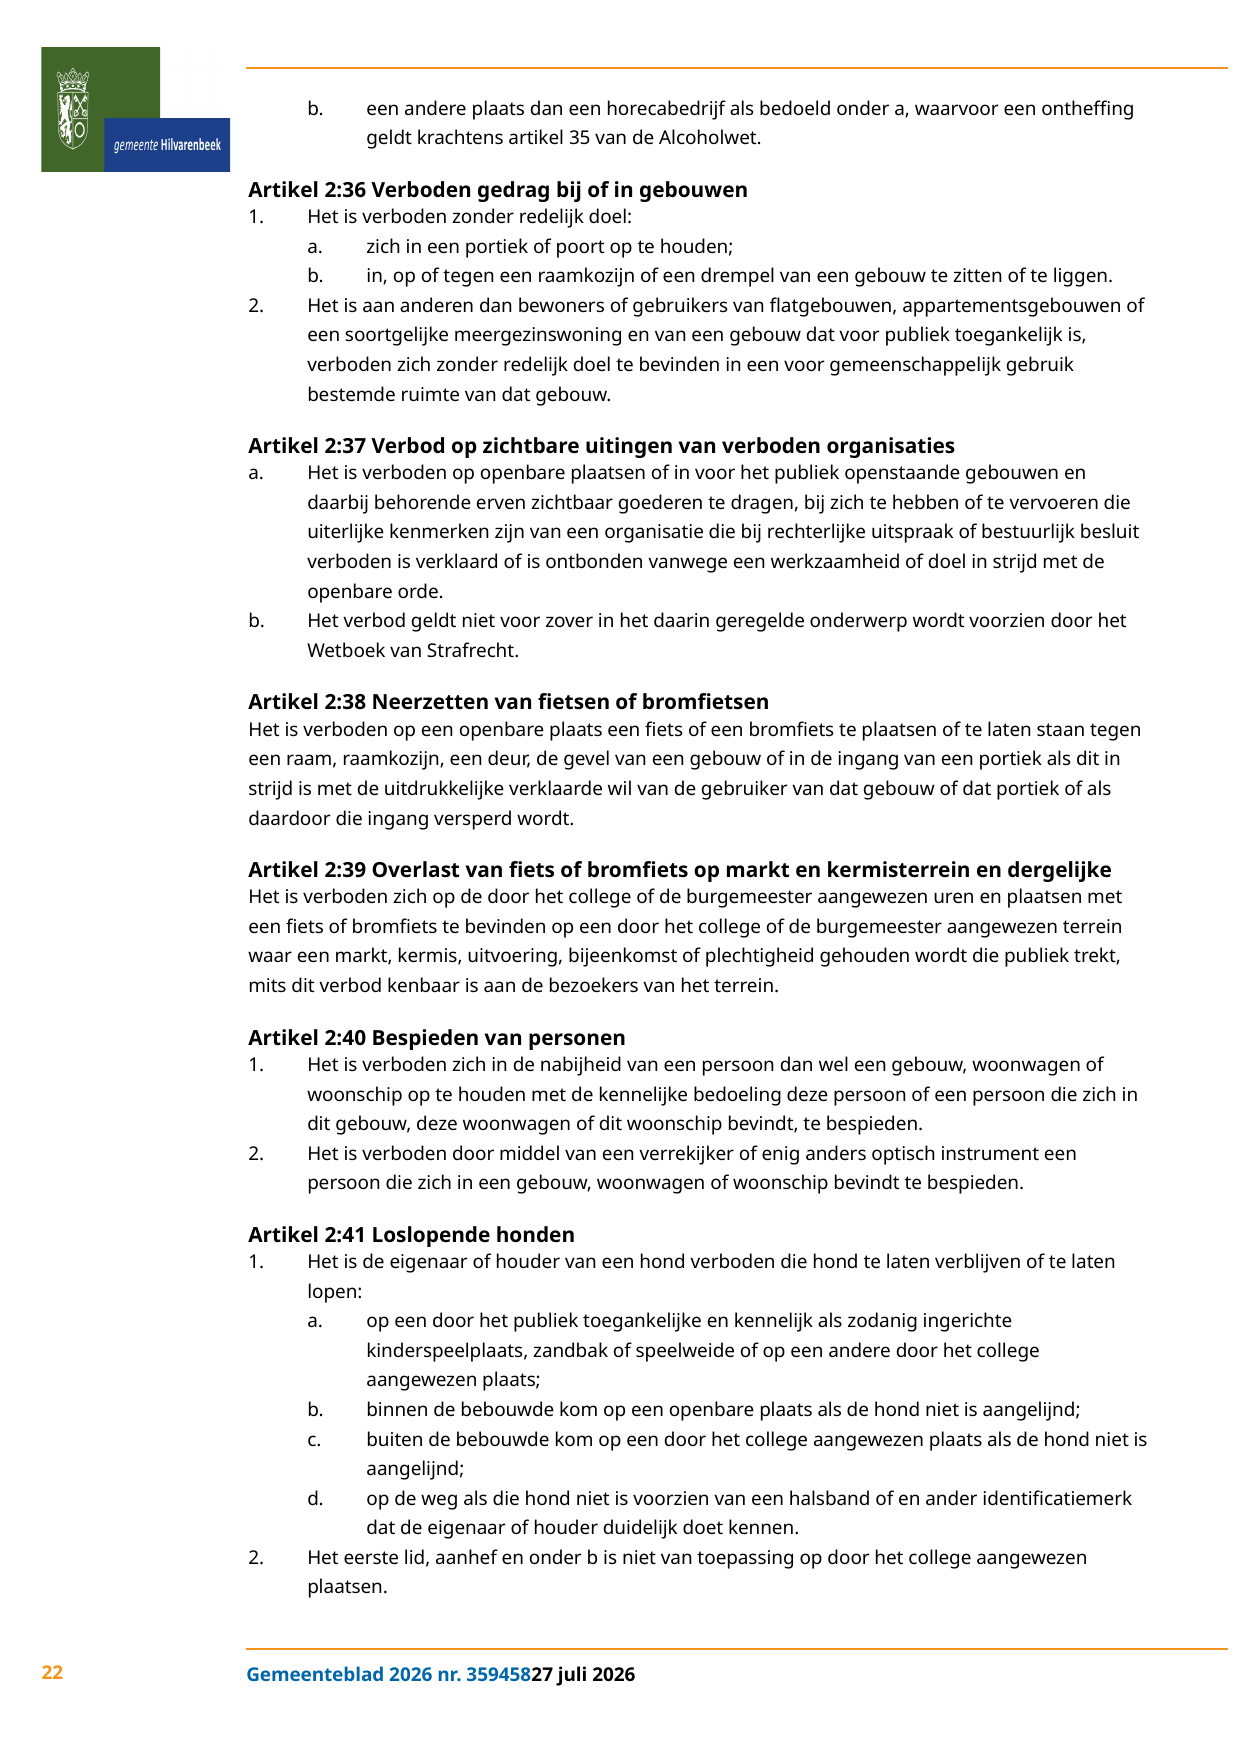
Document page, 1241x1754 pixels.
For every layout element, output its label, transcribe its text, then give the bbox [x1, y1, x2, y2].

text Artikel 2:36 Verboden gedrag bij of in gebouwen [248, 175, 1152, 203]
text Het is verboden zich op de door het college of de burgemeester aangewezen uren en plaatsen met een fiets of bromfiets te bevinden op een door het college of de burgemeester aangewezen terrein waar een markt, kermis, uitvoering, bijeenkomst of plechtigheid gehouden wordt die publiek trekt, mits dit verbod kenbaar is aan de bezoekers van het terrein. [248, 883, 1152, 998]
list Het is verboden zich in de nabijheid van een persoon dan wel een gebouw, woonwagen of woonschip op te houden met de kennelijke bedoeling deze persoon of een persoon die zich in dit gebouw, deze woonwagen of dit woonschip bevindt, te bespieden. [248, 1051, 1152, 1136]
list op de weg als die hond niet is voorzien van een halsband of en ander identificatiemerk dat de eigenaar of houder duidelijk doet kennen. [307, 1485, 1152, 1540]
list een andere plaats dan een horecabedrijf als bedoeld onder a, waarvoor een ontheffing geldt krachtens artikel 35 van de Alcoholwet. [307, 95, 1152, 150]
text Het is verboden op een openbare plaats een fiets of een bromfiets te plaatsen of te laten staan tegen een raam, raamkozijn, een deur, de gevel van een gebouw of in de ingang van een portiek als dit in strijd is met de uitdrukkelijke verklaarde wil van de gebruiker van dat gebouw of dat portiek of als daardoor die ingang versperd wordt. [248, 716, 1152, 830]
list buiten de bebouwde kom op een door het college aangewezen plaats als de hond niet is aangelijnd; [307, 1426, 1152, 1481]
list Het is verboden door middel van een verrekijker of enig anders optisch instrument een persoon die zich in een gebouw, woonwagen of woonschip bevindt te bespieden. [248, 1140, 1152, 1195]
text Artikel 2:37 Verbod op zichtbare uitingen van verboden organisaties [248, 431, 1152, 459]
list Het is verboden zonder redelijk doel: [248, 203, 1152, 229]
text Artikel 2:39 Overlast van fiets of bromfiets op markt en kermisterrein en dergelijke [248, 855, 1152, 883]
list binnen de bebouwde kom op een openbare plaats als de hond niet is aangelijnd; [307, 1396, 1152, 1422]
list Het is verboden op openbare plaatsen of in voor het publiek openstaande gebouwen en daarbij behorende erven zichtbaar goederen te dragen, bij zich te hebben of te vervoeren die uiterlijke kenmerken zijn van een organisatie die bij rechterlijke uitspraak of bestuurlijk besluit verboden is verklaard of is ontbonden vanwege een werkzaamheid of doel in strijd met de openbare orde. [248, 459, 1152, 604]
list op een door het publiek toegankelijke en kennelijk als zodanig ingerichte kinderspeelplaats, zandbak of speelweide of op een andere door het college aangewezen plaats; [307, 1307, 1152, 1392]
list Het verbod geldt niet voor zover in het daarin geregelde onderwerp wordt voorzien door het Wetboek van Strafrecht. [248, 607, 1152, 663]
list in, op of tegen een raamkozijn of een drempel van een gebouw te zitten of te liggen. [307, 262, 1152, 288]
list zich in een portiek of poort op te houden; [307, 233, 1152, 258]
list Het is aan anderen dan bewoners of gebruikers van flatgebouwen, appartementsgebouwen of een soortgelijke meergezinswoning en van een gebouw dat voor publiek toegankelijk is, verboden zich zonder redelijk doel te bevinden in een voor gemeenschappelijk gebruik bestemde ruimte van dat gebouw. [248, 292, 1152, 406]
text Artikel 2:40 Bespieden van personen [248, 1023, 1152, 1051]
list Het eerste lid, aanhef en onder b is niet van toepassing op door het college aangewezen plaatsen. [248, 1544, 1152, 1599]
list Het is de eigenaar of houder van een hond verboden die hond te laten verblijven of te laten lopen: [248, 1248, 1152, 1304]
text Artikel 2:41 Loslopende honden [248, 1220, 1152, 1248]
text Artikel 2:38 Neerzetten van fietsen of bromfietsen [248, 687, 1152, 716]
picture [41, 47, 231, 172]
